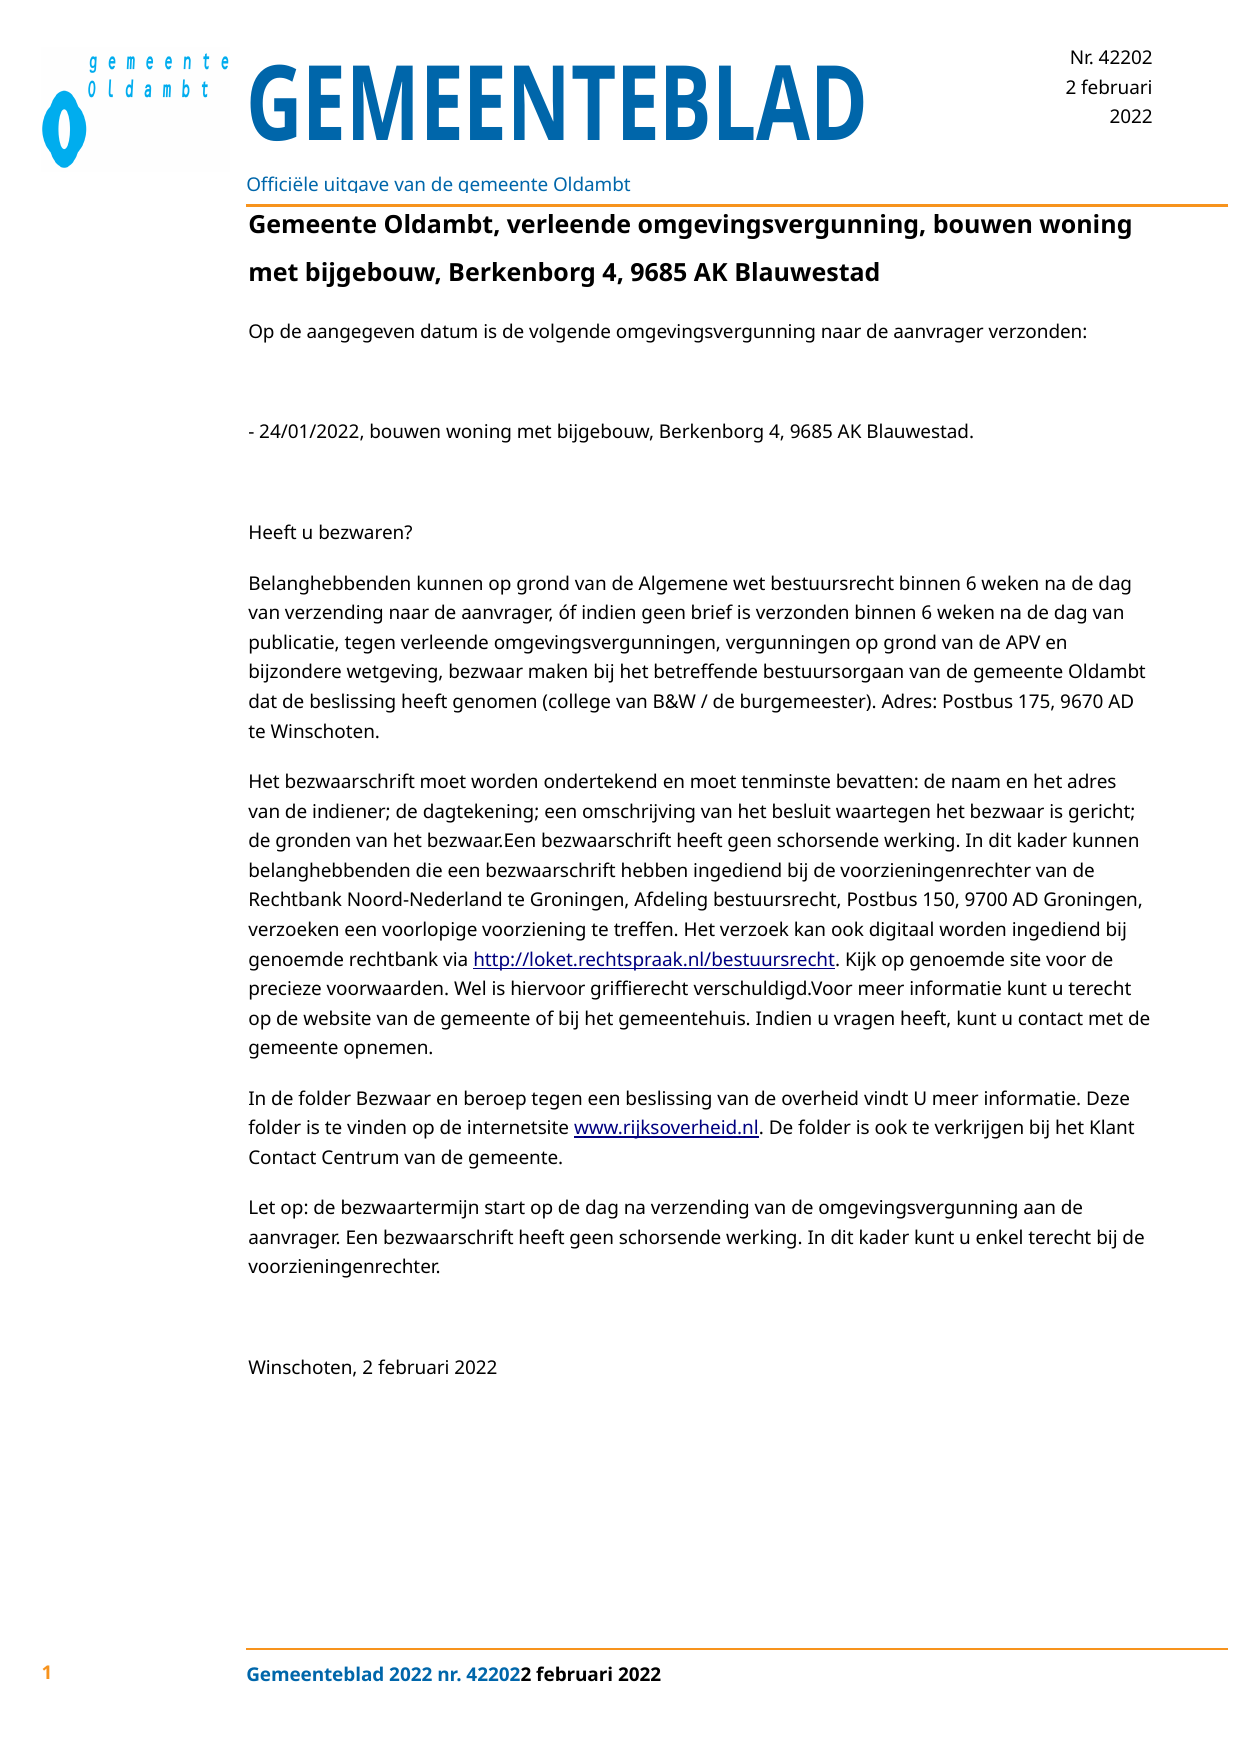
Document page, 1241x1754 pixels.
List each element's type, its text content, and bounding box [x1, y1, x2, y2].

text Winschoten, 2 februari 2022 [248, 1354, 1152, 1380]
picture [41, 47, 231, 172]
text - 24/01/2022, bouwen woning met bijgebouw, Berkenborg 4, 9685 AK Blauwestad. [248, 419, 1152, 444]
text Op de aangegeven datum is de volgende omgevingsvergunning naar de aanvrager verzonden: [248, 318, 1152, 344]
text In de folder Bezwaar en beroep tegen een beslissing van de overheid vindt U meer informatie. Deze folder is te vinden op de internetsite www.rijksoverheid.nl. De folder is ook te verkrijgen bij het Klant Contact Centrum van de gemeente. [248, 1085, 1152, 1170]
text Let op: de bezwaartermijn start op de dag na verzending van de omgevingsvergunning aan de aanvrager. Een bezwaarschrift heeft geen schorsende werking. In dit kader kunt u enkel terecht bij de voorzieningenrechter. [248, 1194, 1152, 1279]
text Belanghebbenden kunnen op grond van de Algemene wet bestuursrecht binnen 6 weken na de dag van verzending naar de aanvrager, óf indien geen brief is verzonden binnen 6 weken na de dag van publicatie, tegen verleende omgevingsvergunningen, vergunningen op grond van de APV en bijzondere wetgeving, bezwaar maken bij het betreffende bestuursorgaan van de gemeente Oldambt dat de beslissing heeft genomen (college van B&W / de burgemeester). Adres: Postbus 175, 9670 AD te Winschoten. [248, 570, 1152, 744]
text Gemeente Oldambt, verleende omgevingsvergunning, bouwen woning met bijgebouw, Berkenborg 4, 9685 AK Blauwestad [248, 207, 1152, 288]
text Het bezwaarschrift moet worden ondertekend en moet tenminste bevatten: de naam en het adres van de indiener; de dagtekening; een omschrijving van het besluit waartegen het bezwaar is gericht; de gronden van het bezwaar.Een bezwaarschrift heeft geen schorsende werking. In dit kader kunnen belanghebbenden die een bezwaarschrift hebben ingediend bij de voorzieningenrechter van de Rechtbank Noord-Nederland te Groningen, Afdeling bestuursrecht, Postbus 150, 9700 AD Groningen, verzoeken een voorlopige voorziening te treffen. Het verzoek kan ook digitaal worden ingediend bij genoemde rechtbank via http://loket.rechtspraak.nl/bestuursrecht. Kijk op genoemde site voor de precieze voorwaarden. Wel is hiervoor griffierecht verschuldigd.Voor meer informatie kunt u terecht op de website van de gemeente of bij het gemeentehuis. Indien u vragen heeft, kunt u contact met de gemeente opnemen. [248, 768, 1152, 1060]
text Heeft u bezwaren? [248, 519, 1152, 545]
